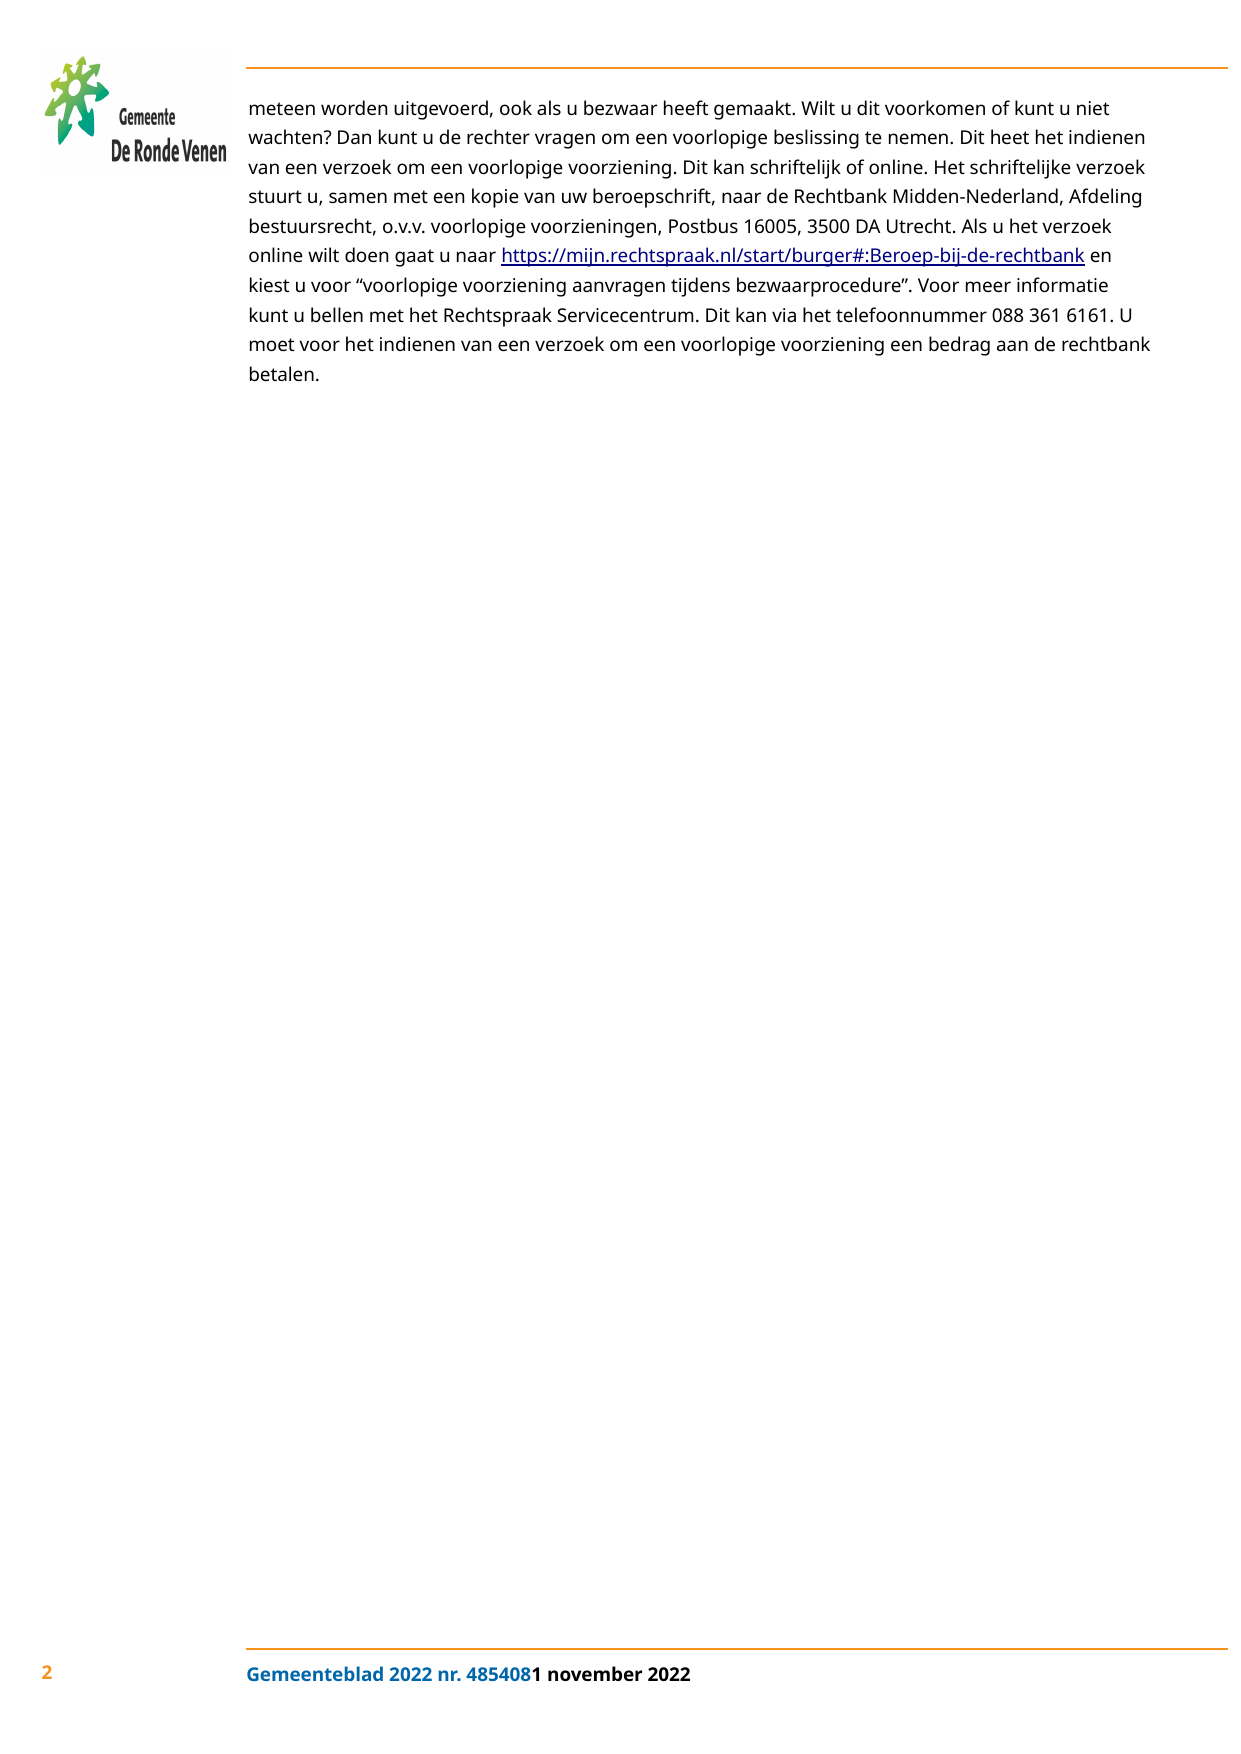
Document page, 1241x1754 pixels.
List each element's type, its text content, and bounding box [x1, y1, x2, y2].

picture [41, 47, 231, 172]
text meteen worden uitgevoerd, ook als u bezwaar heeft gemaakt. Wilt u dit voorkomen of kunt u niet wachten? Dan kunt u de rechter vragen om een voorlopige beslissing te nemen. Dit heet het indienen van een verzoek om een voorlopige voorziening. Dit kan schriftelijk of online. Het schriftelijke verzoek stuurt u, samen met een kopie van uw beroepschrift, naar de Rechtbank Midden-Nederland, Afdeling bestuursrecht, o.v.v. voorlopige voorzieningen, Postbus 16005, 3500 DA Utrecht. Als u het verzoek online wilt doen gaat u naar https://mijn.rechtspraak.nl/start/burger#:Beroep-bij-de-rechtbank en kiest u voor “voorlopige voorziening aanvragen tijdens bezwaarprocedure”. Voor meer informatie kunt u bellen met het Rechtspraak Servicecentrum. Dit kan via het telefoonnummer 088 361 6161. U moet voor het indienen van een verzoek om een voorlopige voorziening een bedrag aan de rechtbank betalen. [248, 95, 1152, 387]
